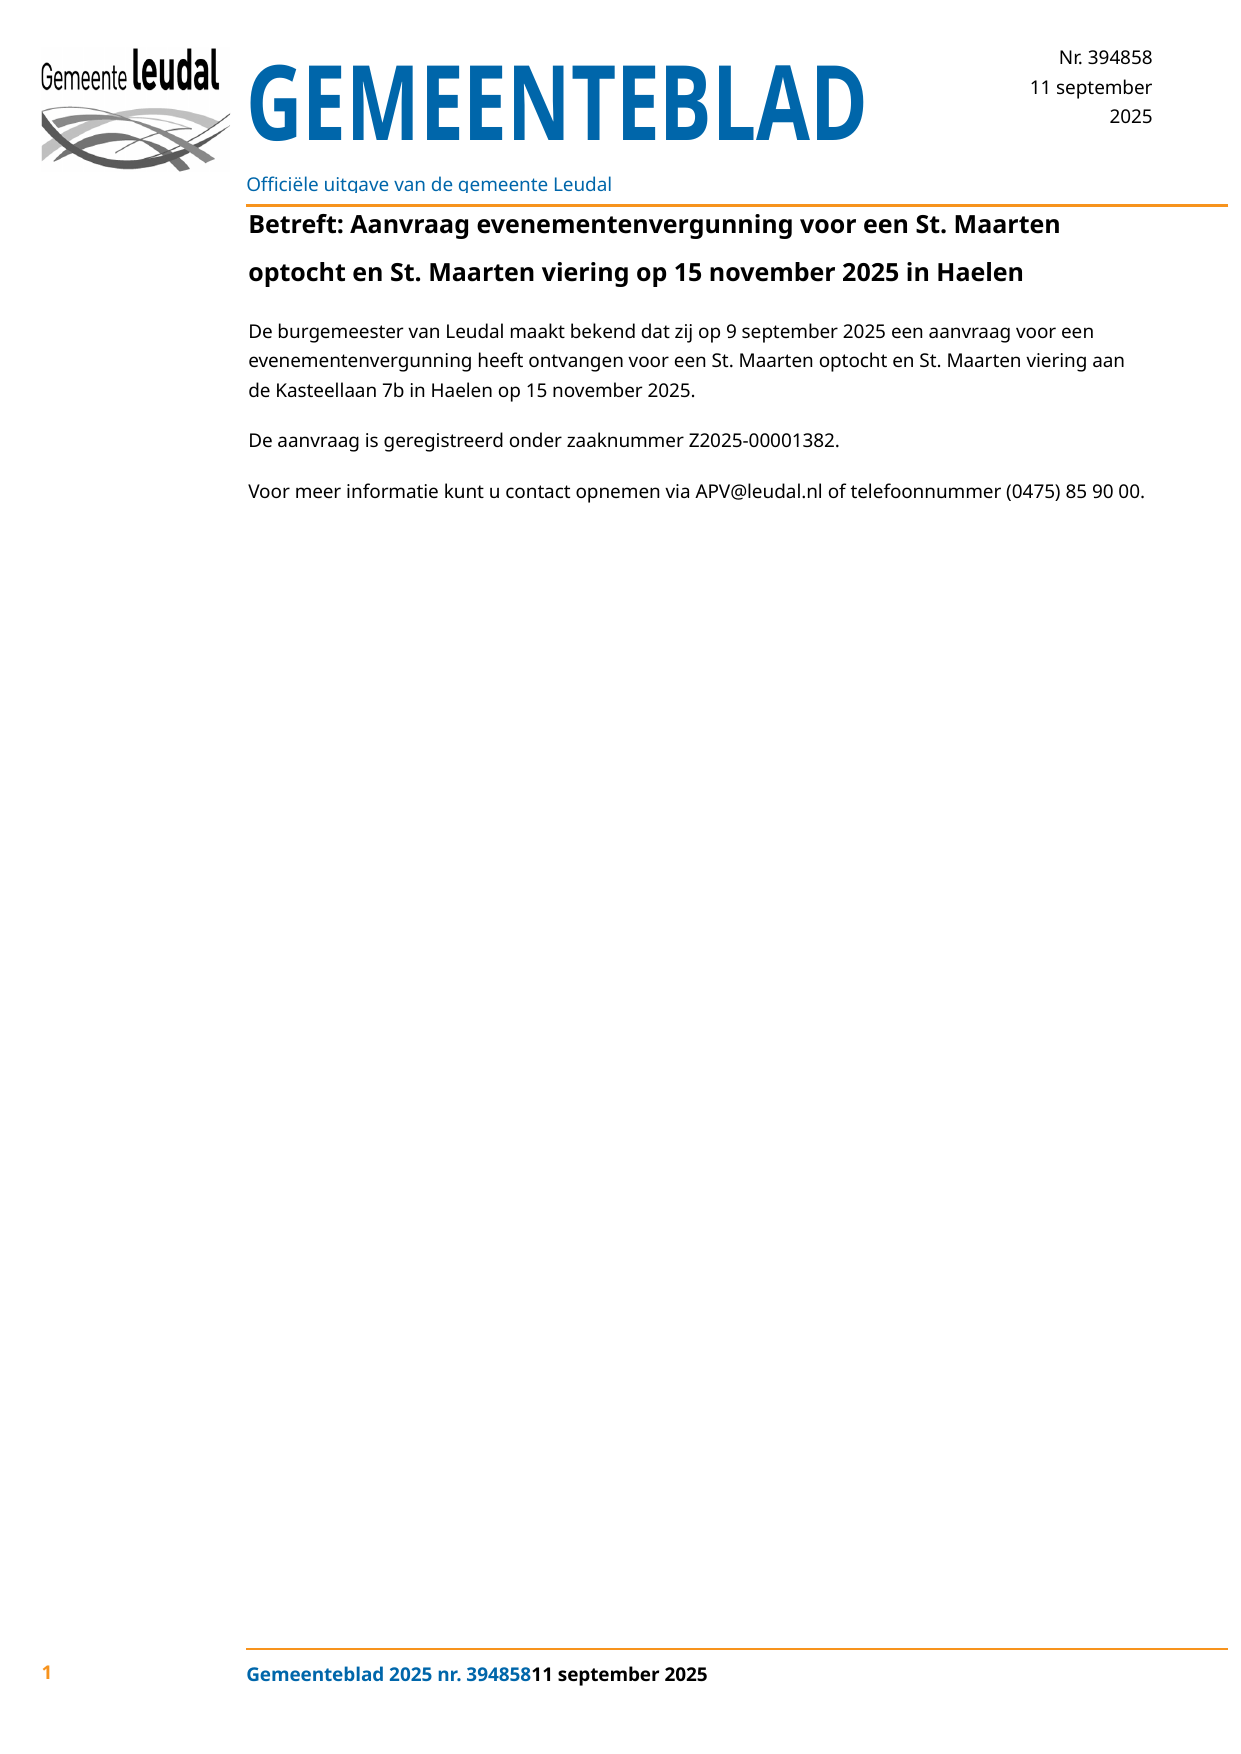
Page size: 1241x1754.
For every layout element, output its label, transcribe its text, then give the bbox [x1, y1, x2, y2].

text De aanvraag is geregistreerd onder zaaknummer Z2025-00001382. [248, 427, 1152, 453]
text Voor meer informatie kunt u contact opnemen via APV@leudal.nl of telefoonnummer (0475) 85 90 00. [248, 478, 1152, 504]
text Betreft: Aanvraag evenementenvergunning voor een St. Maarten optocht en St. Maarten viering op 15 november 2025 in Haelen [248, 207, 1152, 288]
picture [41, 47, 231, 172]
text De burgemeester van Leudal maakt bekend dat zij op 9 september 2025 een aanvraag voor een evenementenvergunning heeft ontvangen voor een St. Maarten optocht en St. Maarten viering aan de Kasteellaan 7b in Haelen op 15 november 2025. [248, 318, 1152, 403]
